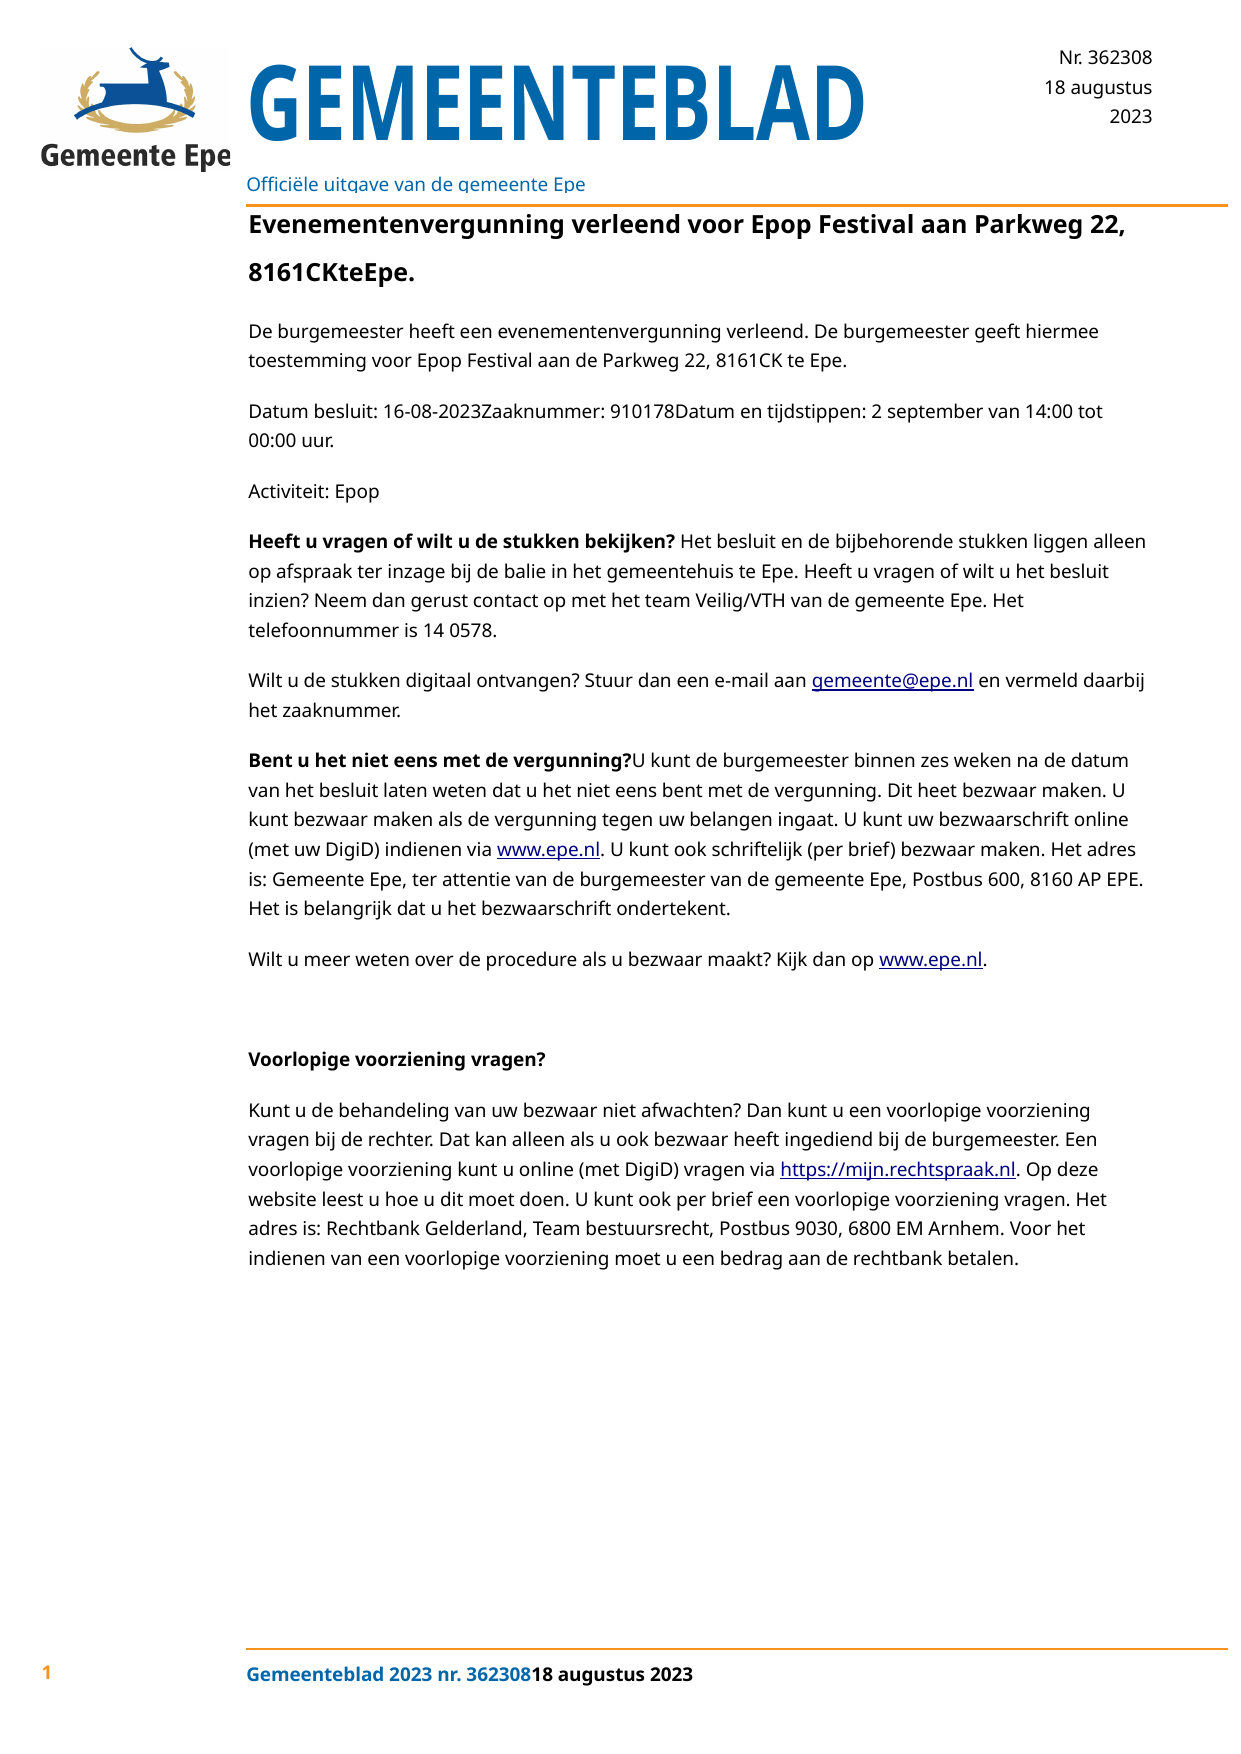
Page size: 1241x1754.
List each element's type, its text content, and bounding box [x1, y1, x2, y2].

text Bent u het niet eens met de vergunning?U kunt de burgemeester binnen zes weken na de datum van het besluit laten weten dat u het niet eens bent met de vergunning. Dit heet bezwaar maken. U kunt bezwaar maken als de vergunning tegen uw belangen ingaat. U kunt uw bezwaarschrift online (met uw DigiD) indienen via www.epe.nl. U kunt ook schriftelijk (per brief) bezwaar maken. Het adres is: Gemeente Epe, ter attentie van de burgemeester van de gemeente Epe, Postbus 600, 8160 AP EPE. Het is belangrijk dat u het bezwaarschrift ondertekent. [248, 747, 1152, 921]
text Evenementenvergunning verleend voor Epop Festival aan Parkweg 22, 8161CKteEpe. [248, 207, 1152, 288]
text Wilt u meer weten over de procedure als u bezwaar maakt? Kijk dan op www.epe.nl. [248, 946, 1152, 972]
text Kunt u de behandeling van uw bezwaar niet afwachten? Dan kunt u een voorlopige voorziening vragen bij de rechter. Dat kan alleen als u ook bezwaar heeft ingediend bij de burgemeester. Een voorlopige voorziening kunt u online (met DigiD) vragen via https://mijn.rechtspraak.nl. Op deze website leest u hoe u dit moet doen. U kunt ook per brief een voorlopige voorziening vragen. Het adres is: Rechtbank Gelderland, Team bestuursrecht, Postbus 9030, 6800 EM Arnhem. Voor het indienen van een voorlopige voorziening moet u een bedrag aan de rechtbank betalen. [248, 1097, 1152, 1271]
text De burgemeester heeft een evenementenvergunning verleend. De burgemeester geeft hiermee toestemming voor Epop Festival aan de Parkweg 22, 8161CK te Epe. [248, 318, 1152, 373]
picture [41, 47, 231, 172]
text Voorlopige voorziening vragen? [248, 1047, 1152, 1072]
text Activiteit: Epop [248, 478, 1152, 504]
text Datum besluit: 16-08-2023Zaaknummer: 910178Datum en tijdstippen: 2 september van 14:00 tot 00:00 uur. [248, 398, 1152, 453]
text Heeft u vragen of wilt u de stukken bekijken? Het besluit en de bijbehorende stukken liggen alleen op afspraak ter inzage bij de balie in het gemeentehuis te Epe. Heeft u vragen of wilt u het besluit inzien? Neem dan gerust contact op met het team Veilig/VTH van de gemeente Epe. Het telefoonnummer is 14 0578. [248, 528, 1152, 643]
text Wilt u de stukken digitaal ontvangen? Stuur dan een e-mail aan gemeente@epe.nl en vermeld daarbij het zaaknummer. [248, 667, 1152, 723]
